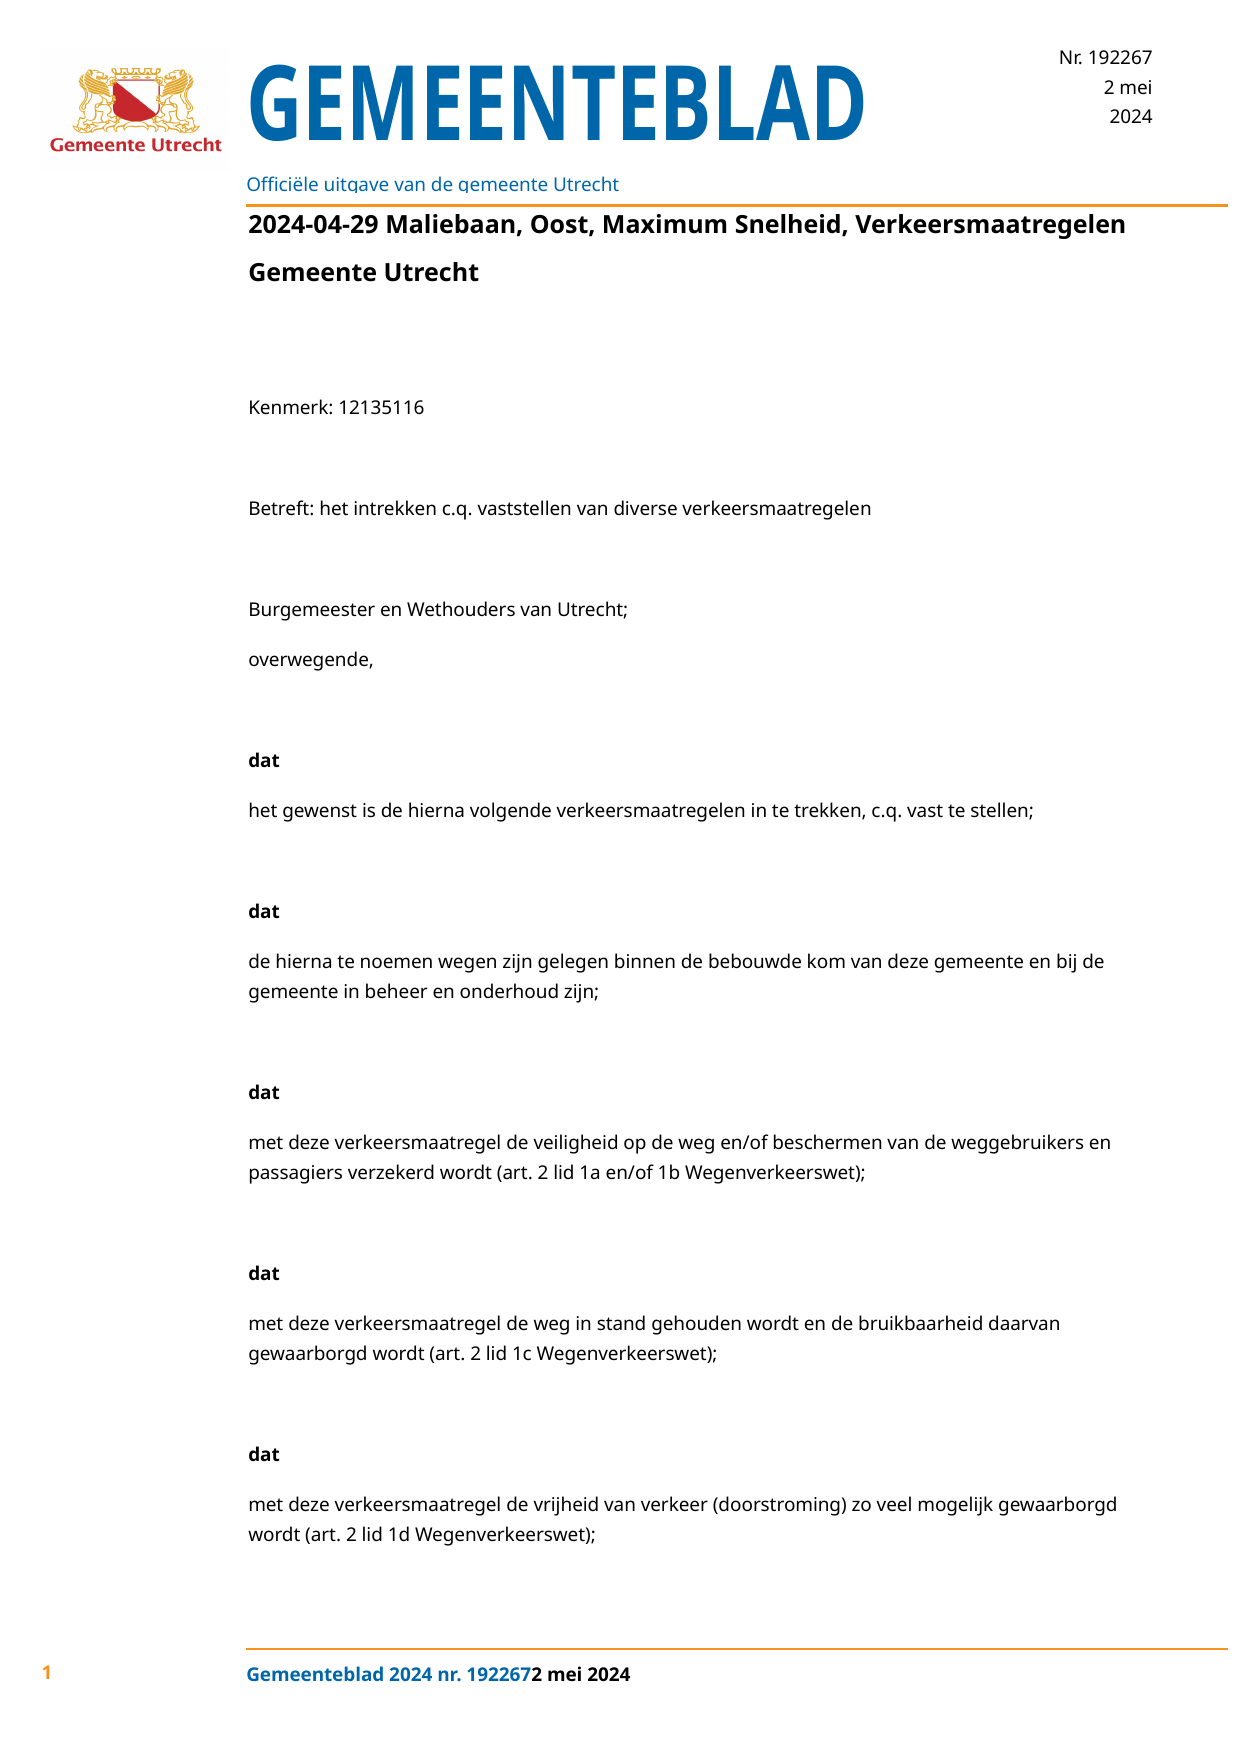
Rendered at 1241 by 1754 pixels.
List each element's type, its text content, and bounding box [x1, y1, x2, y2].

text dat [248, 1441, 1152, 1466]
text Betreft: het intrekken c.q. vaststellen van diverse verkeersmaatregelen [248, 495, 1152, 521]
text dat [248, 898, 1152, 924]
text de hierna te noemen wegen zijn gelegen binnen de bebouwde kom van deze gemeente en bij de gemeente in beheer en onderhoud zijn; [248, 949, 1152, 1004]
text dat [248, 1260, 1152, 1286]
text dat [248, 747, 1152, 773]
text 2024-04-29 Maliebaan, Oost, Maximum Snelheid, Verkeersmaatregelen Gemeente Utrecht [248, 207, 1152, 288]
text met deze verkeersmaatregel de veiligheid op de weg en/of beschermen van de weggebruikers en passagiers verzekerd wordt (art. 2 lid 1a en/of 1b Wegenverkeerswet); [248, 1129, 1152, 1185]
text overwegende, [248, 646, 1152, 672]
picture [41, 47, 231, 172]
text Kenmerk: 12135116 [248, 394, 1152, 420]
text het gewenst is de hierna volgende verkeersmaatregelen in te trekken, c.q. vast te stellen; [248, 797, 1152, 823]
text met deze verkeersmaatregel de weg in stand gehouden wordt en de bruikbaarheid daarvan gewaarborgd wordt (art. 2 lid 1c Wegenverkeerswet); [248, 1310, 1152, 1366]
text dat [248, 1079, 1152, 1105]
text met deze verkeersmaatregel de vrijheid van verkeer (doorstroming) zo veel mogelijk gewaarborgd wordt (art. 2 lid 1d Wegenverkeerswet); [248, 1491, 1152, 1546]
text Burgemeester en Wethouders van Utrecht; [248, 596, 1152, 621]
